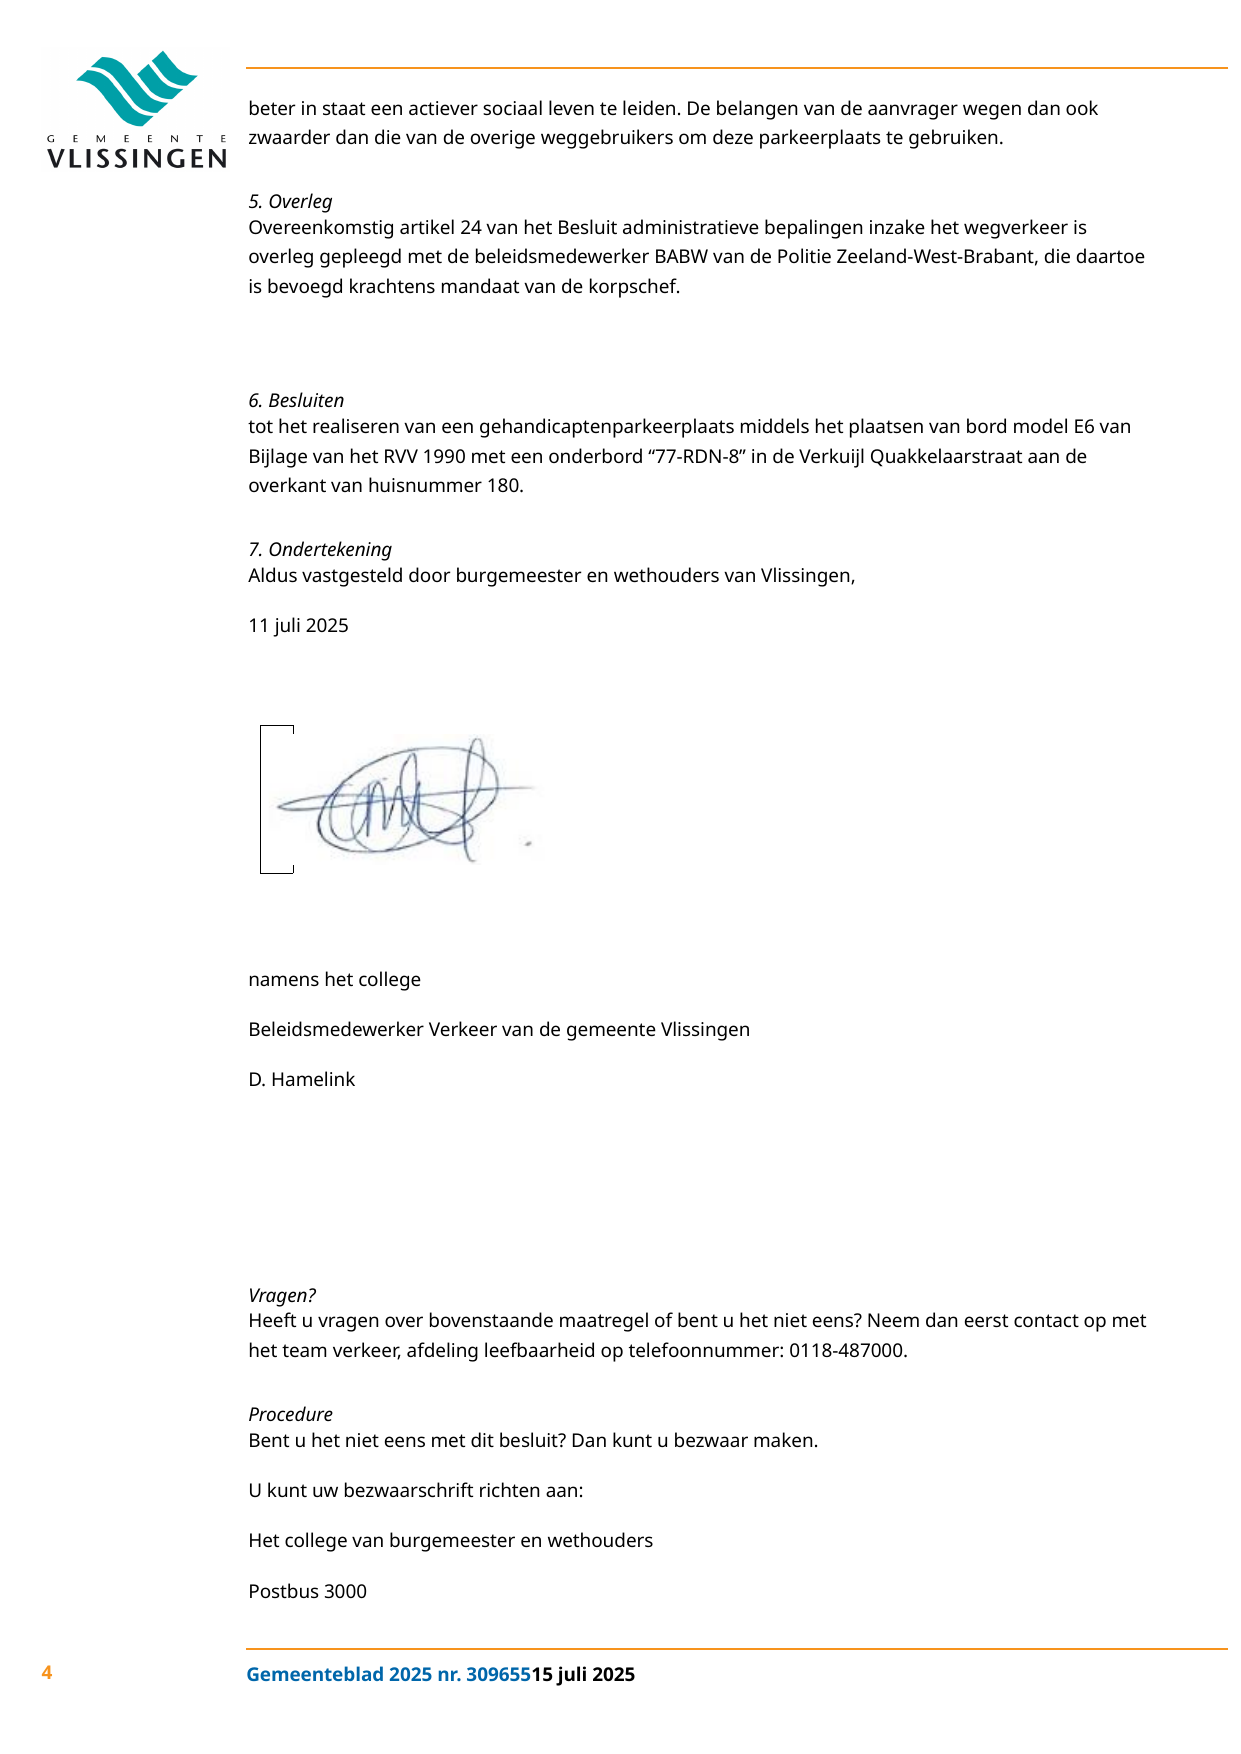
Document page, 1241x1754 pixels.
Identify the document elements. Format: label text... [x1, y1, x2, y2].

text 5. Overleg [248, 188, 1152, 214]
text 11 juli 2025 [248, 613, 1152, 638]
text tot het realiseren van een gehandicaptenparkeerplaats middels het plaatsen van bord model E6 van Bijlage van het RVV 1990 met een onderbord “77-RDN-8” in de Verkuijl Quakkelaarstraat aan de overkant van huisnummer 180. [248, 413, 1152, 498]
text Overeenkomstig artikel 24 van het Besluit administratieve bepalingen inzake het wegverkeer is overleg gepleegd met de beleidsmedewerker BABW van de Politie Zeeland-West-Brabant, die daartoe is bevoegd krachtens mandaat van de korpschef. [248, 214, 1152, 299]
text 7. Ondertekening [248, 536, 1152, 562]
picture [41, 47, 231, 172]
text beter in staat een actiever sociaal leven te leiden. De belangen van de aanvrager wegen dan ook zwaarder dan die van de overige weggebruikers om deze parkeerplaats te gebruiken. [248, 95, 1152, 150]
picture [268, 734, 549, 865]
text Vragen? [248, 1282, 1152, 1307]
text Het college van burgemeester en wethouders [248, 1528, 1152, 1553]
text D. Hamelink [248, 1067, 1152, 1092]
text Aldus vastgesteld door burgemeester en wethouders van Vlissingen, [248, 562, 1152, 588]
text U kunt uw bezwaarschrift richten aan: [248, 1477, 1152, 1503]
text 6. Besluiten [248, 388, 1152, 413]
text Procedure [248, 1401, 1152, 1427]
text Bent u het niet eens met dit besluit? Dan kunt u bezwaar maken. [248, 1427, 1152, 1452]
text Postbus 3000 [248, 1578, 1152, 1604]
text Beleidsmedewerker Verkeer van de gemeente Vlissingen [248, 1016, 1152, 1042]
text Heeft u vragen over bovenstaande maatregel of bent u het niet eens? Neem dan eerst contact op met het team verkeer, afdeling leefbaarheid op telefoonnummer: 0118-487000. [248, 1307, 1152, 1363]
text namens het college [248, 966, 1152, 991]
